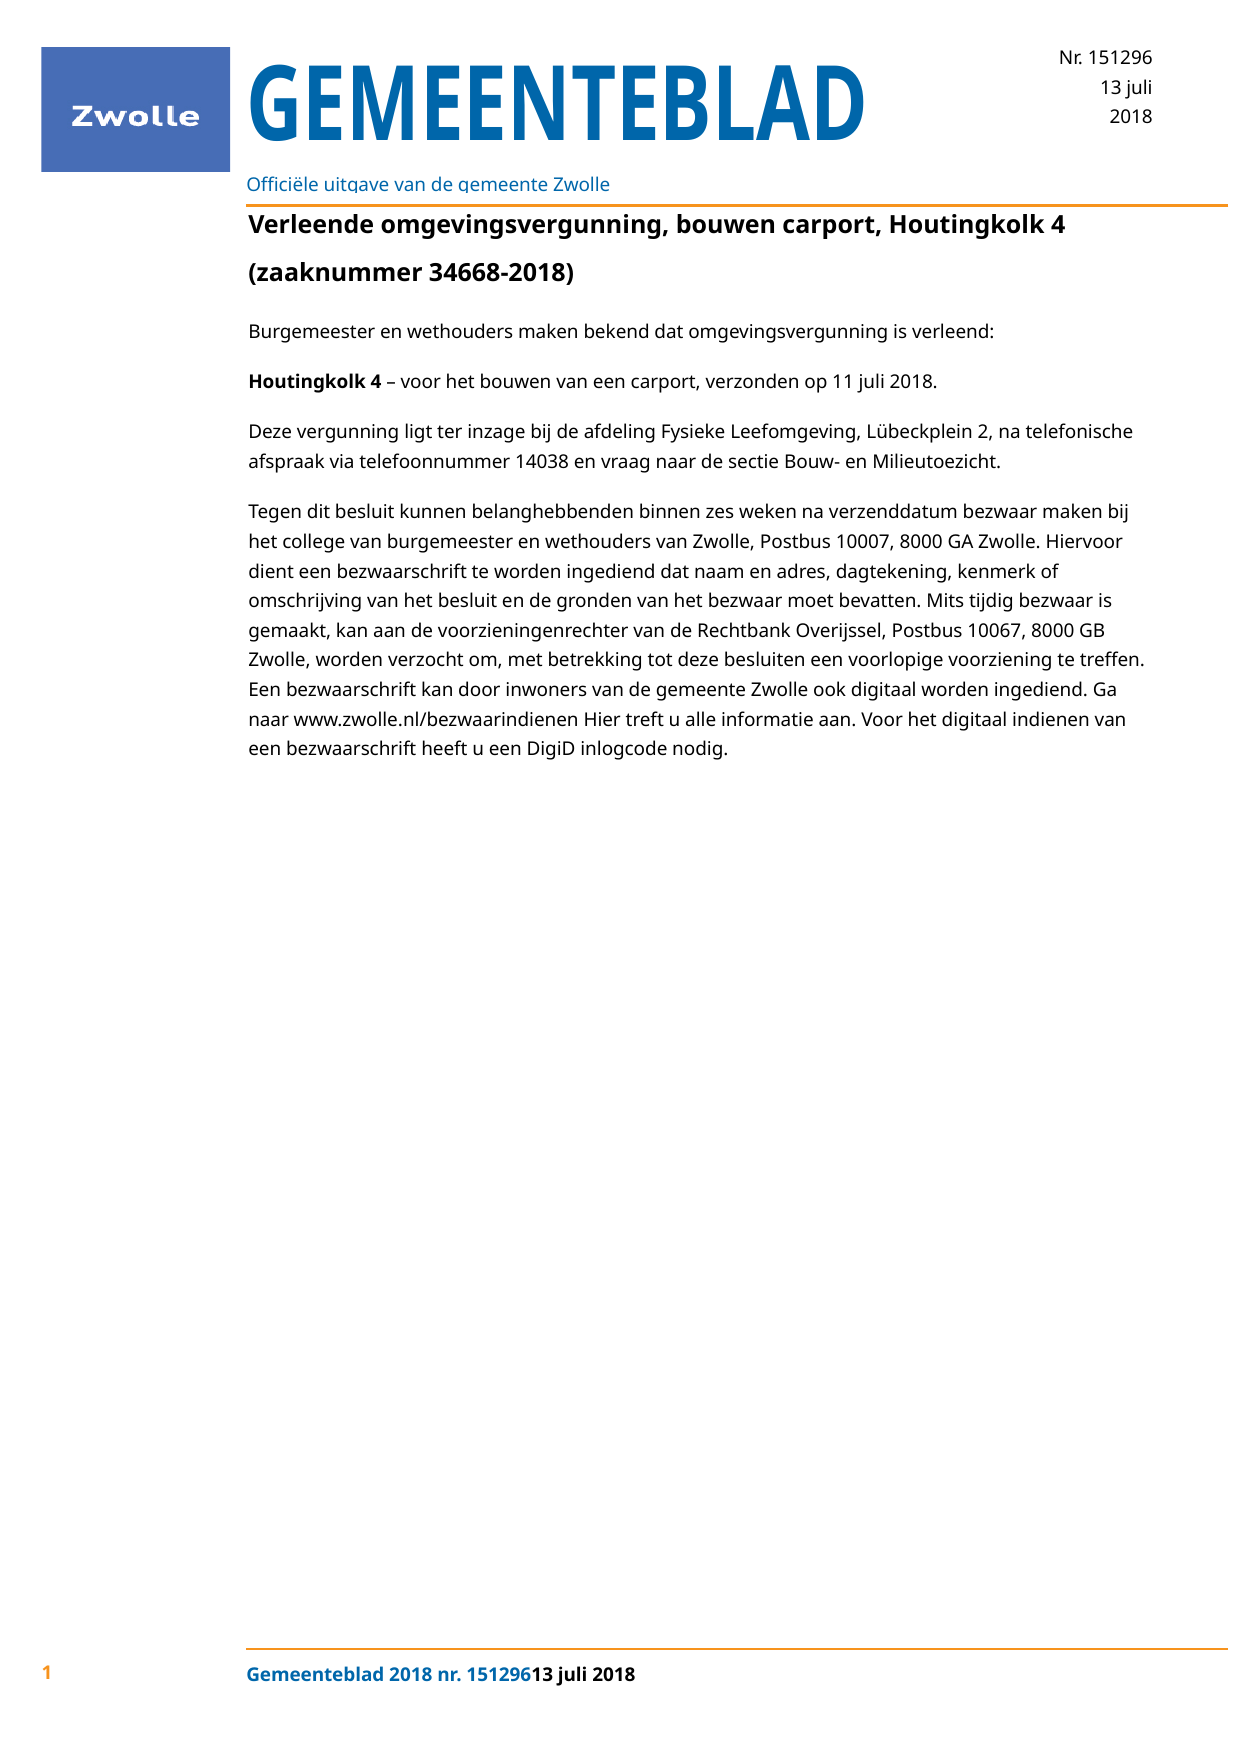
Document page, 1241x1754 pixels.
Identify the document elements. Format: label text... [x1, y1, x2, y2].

picture [41, 47, 231, 172]
text Tegen dit besluit kunnen belanghebbenden binnen zes weken na verzenddatum bezwaar maken bij het college van burgemeester en wethouders van Zwolle, Postbus 10007, 8000 GA Zwolle. Hiervoor dient een bezwaarschrift te worden ingediend dat naam en adres, dagtekening, kenmerk of omschrijving van het besluit en de gronden van het bezwaar moet bevatten. Mits tijdig bezwaar is gemaakt, kan aan de voorzieningenrechter van de Rechtbank Overijssel, Postbus 10067, 8000 GB Zwolle, worden verzocht om, met betrekking tot deze besluiten een voorlopige voorziening te treffen. Een bezwaarschrift kan door inwoners van de gemeente Zwolle ook digitaal worden ingediend. Ga naar www.zwolle.nl/bezwaarindienen Hier treft u alle informatie aan. Voor het digitaal indienen van een bezwaarschrift heeft u een DigiD inlogcode nodig. [248, 499, 1152, 761]
text Burgemeester en wethouders maken bekend dat omgevingsvergunning is verleend: [248, 318, 1152, 344]
text Houtingkolk 4 – voor het bouwen van een carport, verzonden op 11 juli 2018. [248, 368, 1152, 394]
text Verleende omgevingsvergunning, bouwen carport, Houtingkolk 4 (zaaknummer 34668-2018) [248, 207, 1152, 288]
text Deze vergunning ligt ter inzage bij de afdeling Fysieke Leefomgeving, Lübeckplein 2, na telefonische afspraak via telefoonnummer 14038 en vraag naar de sectie Bouw- en Milieutoezicht. [248, 419, 1152, 474]
